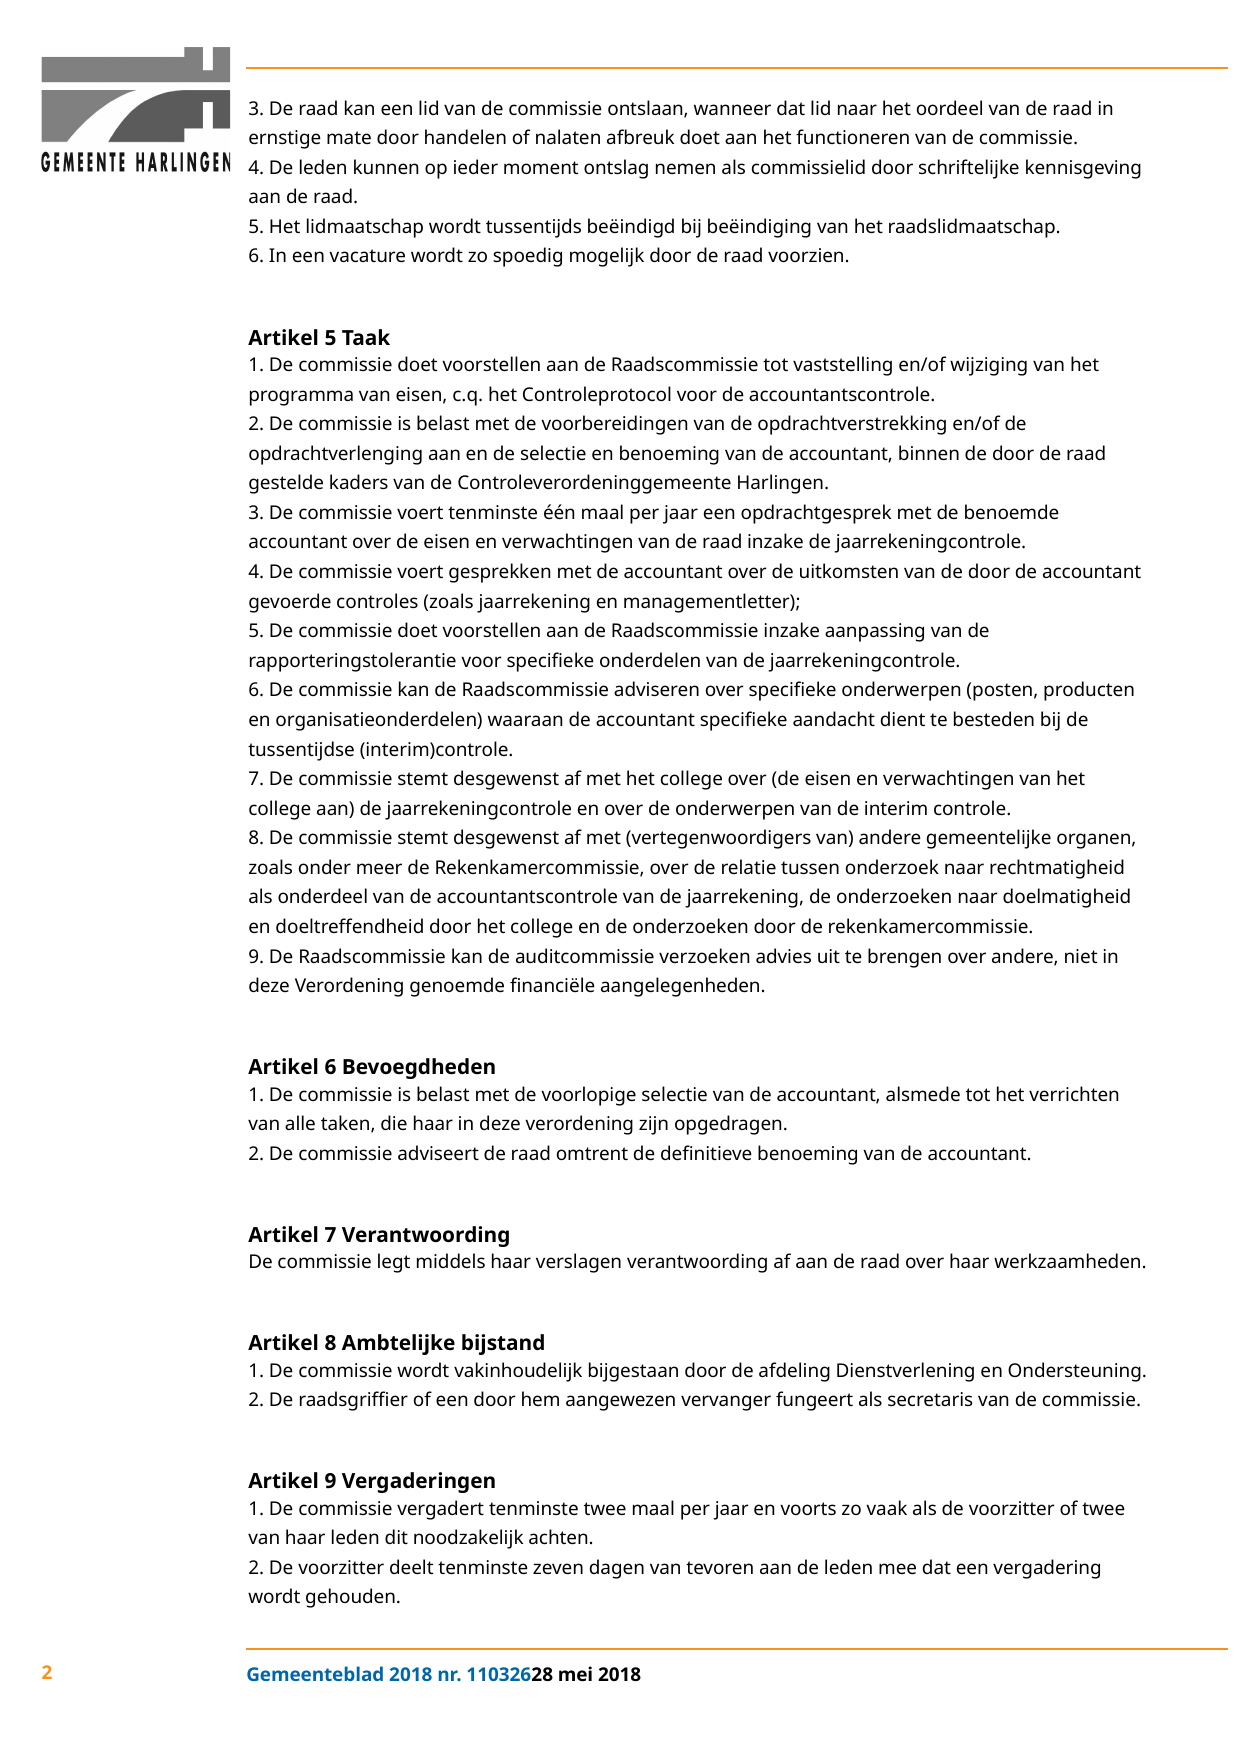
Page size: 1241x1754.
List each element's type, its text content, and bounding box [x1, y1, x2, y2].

text 4. De commissie voert gesprekken met de accountant over de uitkomsten van de door de accountant gevoerde controles (zoals jaarrekening en managementletter); [248, 558, 1152, 613]
text 1. De commissie doet voorstellen aan de Raadscommissie tot vaststelling en/of wijziging van het programma van eisen, c.q. het Controleprotocol voor de accountantscontrole. [248, 351, 1152, 406]
text Artikel 8 Ambtelijke bijstand [248, 1328, 1152, 1357]
text 2. De raadsgriffier of een door hem aangewezen vervanger fungeert als secretaris van de commissie. [248, 1386, 1152, 1412]
text 6. In een vacature wordt zo spoedig mogelijk door de raad voorzien. [248, 243, 1152, 268]
text 3. De commissie voert tenminste één maal per jaar een opdrachtgesprek met de benoemde accountant over de eisen en verwachtingen van de raad inzake de jaarrekeningcontrole. [248, 499, 1152, 554]
text 2. De voorzitter deelt tenminste zeven dagen van tevoren aan de leden mee dat een vergadering wordt gehouden. [248, 1554, 1152, 1609]
text 1. De commissie is belast met de voorlopige selectie van de accountant, alsmede tot het verrichten van alle taken, die haar in deze verordening zijn opgedragen. [248, 1081, 1152, 1136]
text 2. De commissie is belast met de voorbereidingen van de opdrachtverstrekking en/of de opdrachtverlenging aan en de selectie en benoeming van de accountant, binnen de door de raad gestelde kaders van de Controleverordeninggemeente Harlingen. [248, 410, 1152, 495]
text 5. De commissie doet voorstellen aan de Raadscommissie inzake aanpassing van de rapporteringstolerantie voor specifieke onderdelen van de jaarrekeningcontrole. [248, 617, 1152, 673]
text 1. De commissie wordt vakinhoudelijk bijgestaan door de afdeling Dienstverlening en Ondersteuning. [248, 1357, 1152, 1383]
text 3. De raad kan een lid van de commissie ontslaan, wanneer dat lid naar het oordeel van de raad in ernstige mate door handelen of nalaten afbreuk doet aan het functioneren van de commissie. [248, 95, 1152, 150]
text 2. De commissie adviseert de raad omtrent de definitieve benoeming van de accountant. [248, 1140, 1152, 1166]
text Artikel 6 Bevoegdheden [248, 1052, 1152, 1081]
text Artikel 7 Verantwoording [248, 1220, 1152, 1248]
picture [41, 47, 231, 172]
text Artikel 9 Vergaderingen [248, 1466, 1152, 1495]
text 4. De leden kunnen op ieder moment ontslag nemen als commissielid door schriftelijke kennisgeving aan de raad. [248, 154, 1152, 209]
text 9. De Raadscommissie kan de auditcommissie verzoeken advies uit te brengen over andere, niet in deze Verordening genoemde financiële aangelegenheden. [248, 943, 1152, 998]
text Artikel 5 Taak [248, 323, 1152, 351]
text 1. De commissie vergadert tenminste twee maal per jaar en voorts zo vaak als de voorzitter of twee van haar leden dit noodzakelijk achten. [248, 1495, 1152, 1550]
text 6. De commissie kan de Raadscommissie adviseren over specifieke onderwerpen (posten, producten en organisatieonderdelen) waaraan de accountant specifieke aandacht dient te besteden bij de tussentijdse (interim)controle. [248, 677, 1152, 761]
text 8. De commissie stemt desgewenst af met (vertegenwoordigers van) andere gemeentelijke organen, zoals onder meer de Rekenkamercommissie, over de relatie tussen onderzoek naar rechtmatigheid als onderdeel van de accountantscontrole van de jaarrekening, de onderzoeken naar doelmatigheid en doeltreffendheid door het college en de onderzoeken door de rekenkamercommissie. [248, 824, 1152, 939]
text 5. Het lidmaatschap wordt tussentijds beëindigd bij beëindiging van het raadslidmaatschap. [248, 213, 1152, 239]
text 7. De commissie stemt desgewenst af met het college over (de eisen en verwachtingen van het college aan) de jaarrekeningcontrole en over de onderwerpen van de interim controle. [248, 765, 1152, 821]
text De commissie legt middels haar verslagen verantwoording af aan de raad over haar werkzaamheden. [248, 1248, 1152, 1274]
